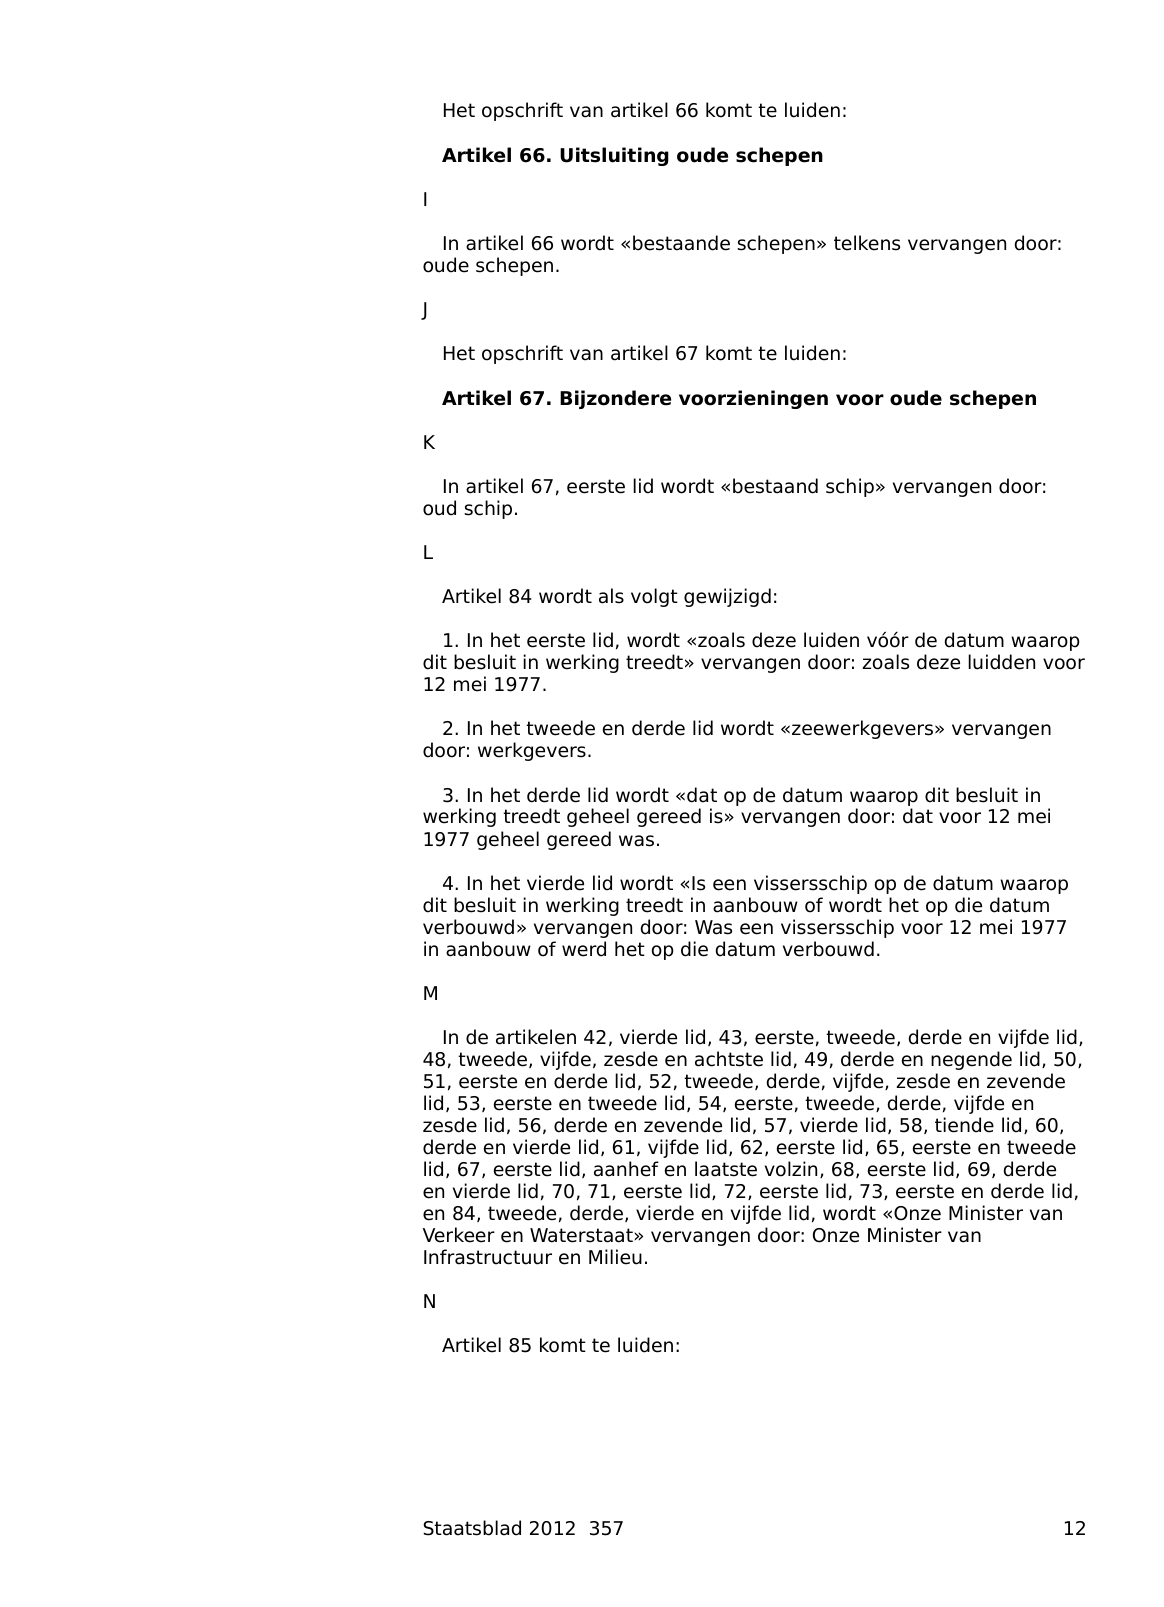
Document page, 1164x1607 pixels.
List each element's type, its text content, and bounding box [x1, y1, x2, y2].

text Artikel 66. Uitsluiting oude schepen [422, 144, 1087, 167]
text 4. In het vierde lid wordt «Is een vissersschip op de datum waarop dit besluit in werking treedt in aanbouw of wordt het op die datum verbouwd» vervangen door: Was een vissersschip voor 12 mei 1977 in aanbouw of werd het op die datum verbouwd. [422, 873, 1087, 961]
text Artikel 85 komt te luiden: [422, 1335, 1087, 1357]
text Het opschrift van artikel 67 komt te luiden: [422, 343, 1087, 365]
text Artikel 84 wordt als volgt gewijzigd: [422, 586, 1087, 608]
text 3. In het derde lid wordt «dat op de datum waarop dit besluit in werking treedt geheel gereed is» vervangen door: dat voor 12 mei 1977 geheel gereed was. [422, 784, 1087, 850]
text J [422, 299, 1087, 321]
text K [422, 432, 1087, 453]
text 1. In het eerste lid, wordt «zoals deze luiden vóór de datum waarop dit besluit in werking treedt» vervangen door: zoals deze luidden voor 12 mei 1977. [422, 630, 1087, 696]
text I [422, 189, 1087, 211]
text In de artikelen 42, vierde lid, 43, eerste, tweede, derde en vijfde lid, 48, tweede, vijfde, zesde en achtste lid, 49, derde en negende lid, 50, 51, eerste en derde lid, 52, tweede, derde, vijfde, zesde en zevende lid, 53, eerste en tweede lid, 54, eerste, tweede, derde, vijfde en zesde lid, 56, derde en zevende lid, 57, vierde lid, 58, tiende lid, 60, derde en vierde lid, 61, vijfde lid, 62, eerste lid, 65, eerste en tweede lid, 67, eerste lid, aanhef en laatste volzin, 68, eerste lid, 69, derde en vierde lid, 70, 71, eerste lid, 72, eerste lid, 73, eerste en derde lid, en 84, tweede, derde, vierde en vijfde lid, wordt «Onze Minister van Verkeer en Waterstaat» vervangen door: Onze Minister van Infrastructuur en Milieu. [422, 1027, 1087, 1269]
text L [422, 542, 1087, 564]
text N [422, 1291, 1087, 1313]
text Artikel 67. Bijzondere voorzieningen voor oude schepen [422, 387, 1087, 409]
text Het opschrift van artikel 66 komt te luiden: [422, 100, 1087, 122]
text M [422, 983, 1087, 1005]
text In artikel 66 wordt «bestaande schepen» telkens vervangen door: oude schepen. [422, 233, 1087, 277]
text In artikel 67, eerste lid wordt «bestaand schip» vervangen door: oud schip. [422, 476, 1087, 520]
text 2. In het tweede en derde lid wordt «zeewerkgevers» vervangen door: werkgevers. [422, 718, 1087, 762]
